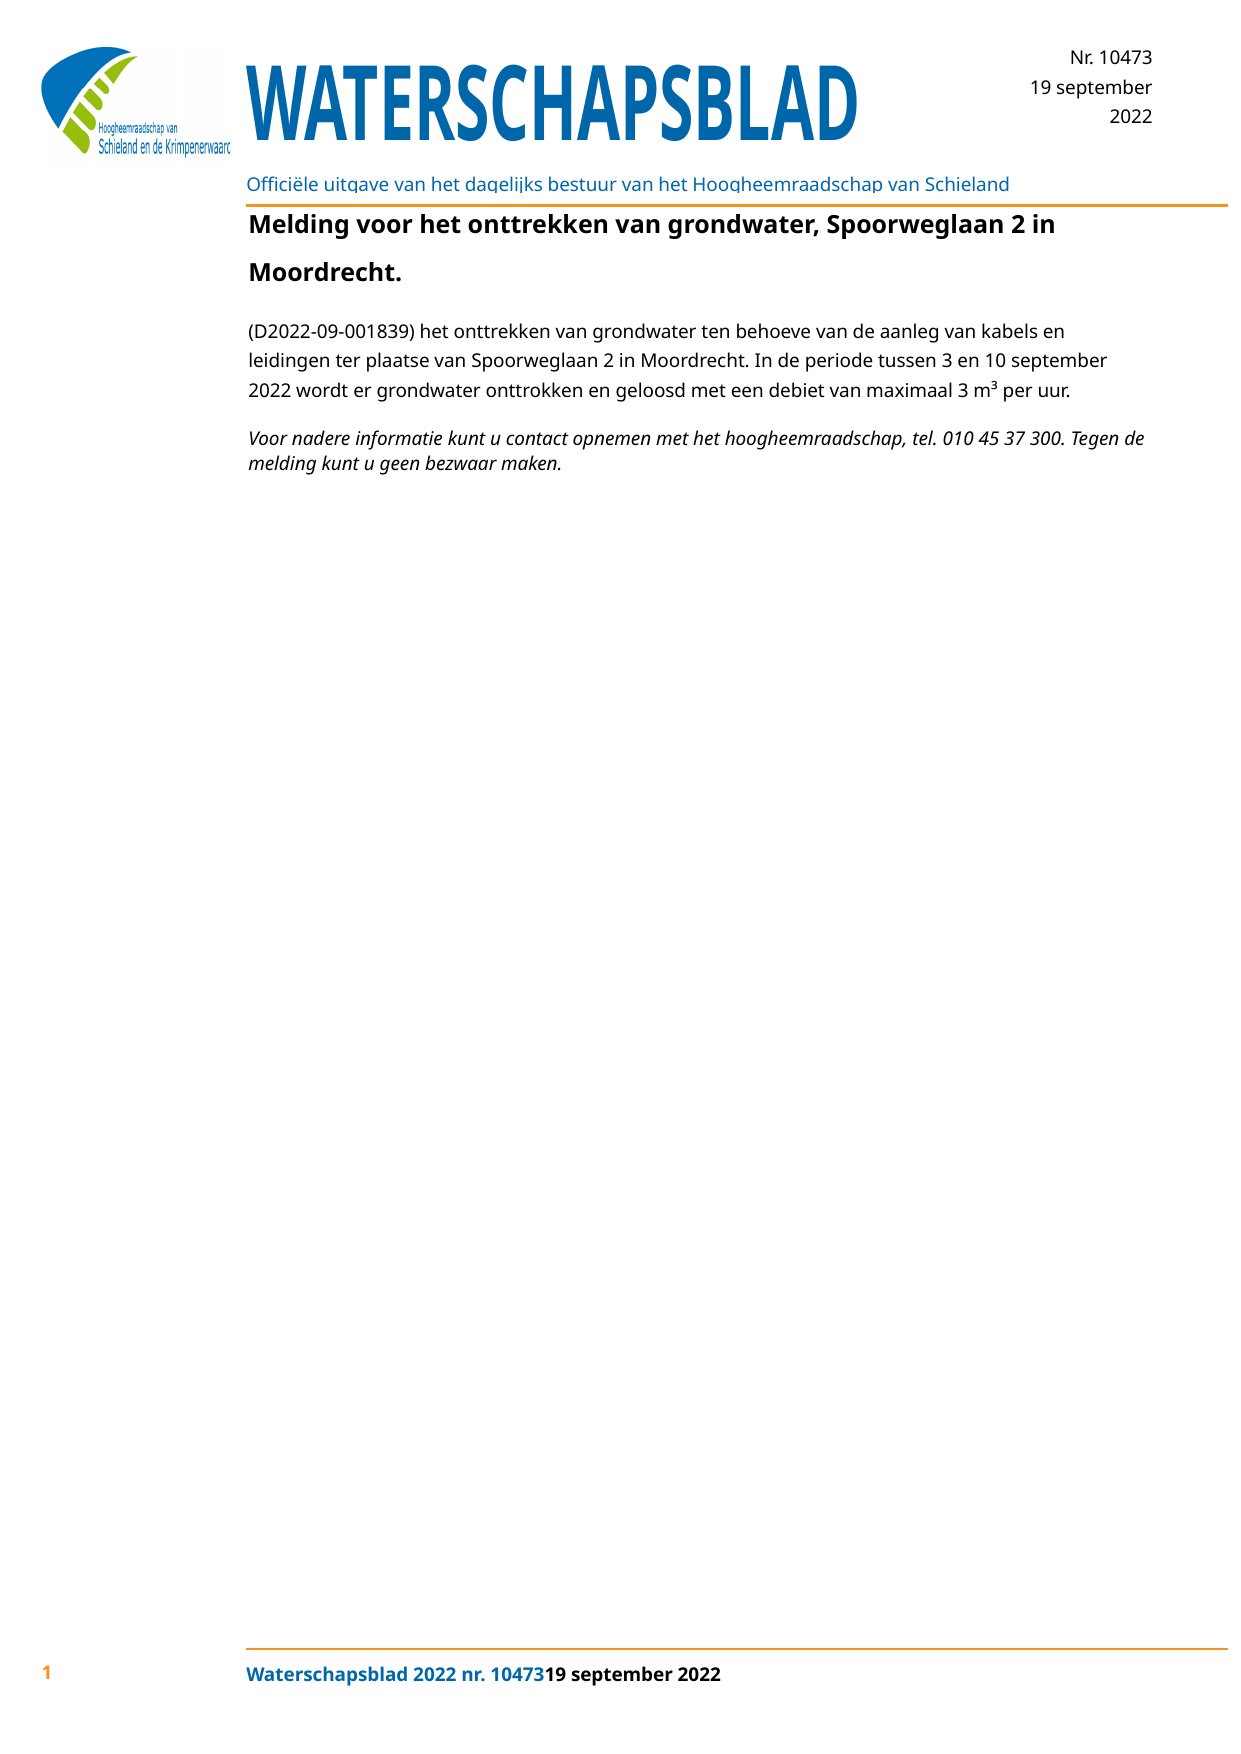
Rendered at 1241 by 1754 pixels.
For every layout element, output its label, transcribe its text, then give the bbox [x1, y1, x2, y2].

picture [41, 47, 231, 172]
text Melding voor het onttrekken van grondwater, Spoorweglaan 2 in Moordrecht. [248, 207, 1152, 288]
text (D2022-09-001839) het onttrekken van grondwater ten behoeve van de aanleg van kabels en leidingen ter plaatse van Spoorweglaan 2 in Moordrecht. In de periode tussen 3 en 10 september 2022 wordt er grondwater onttrokken en geloosd met een debiet van maximaal 3 m³ per uur. [248, 318, 1152, 403]
text Voor nadere informatie kunt u contact opnemen met het hoogheemraadschap, tel. 010 45 37 300. Tegen de melding kunt u geen bezwaar maken. [248, 425, 1152, 476]
